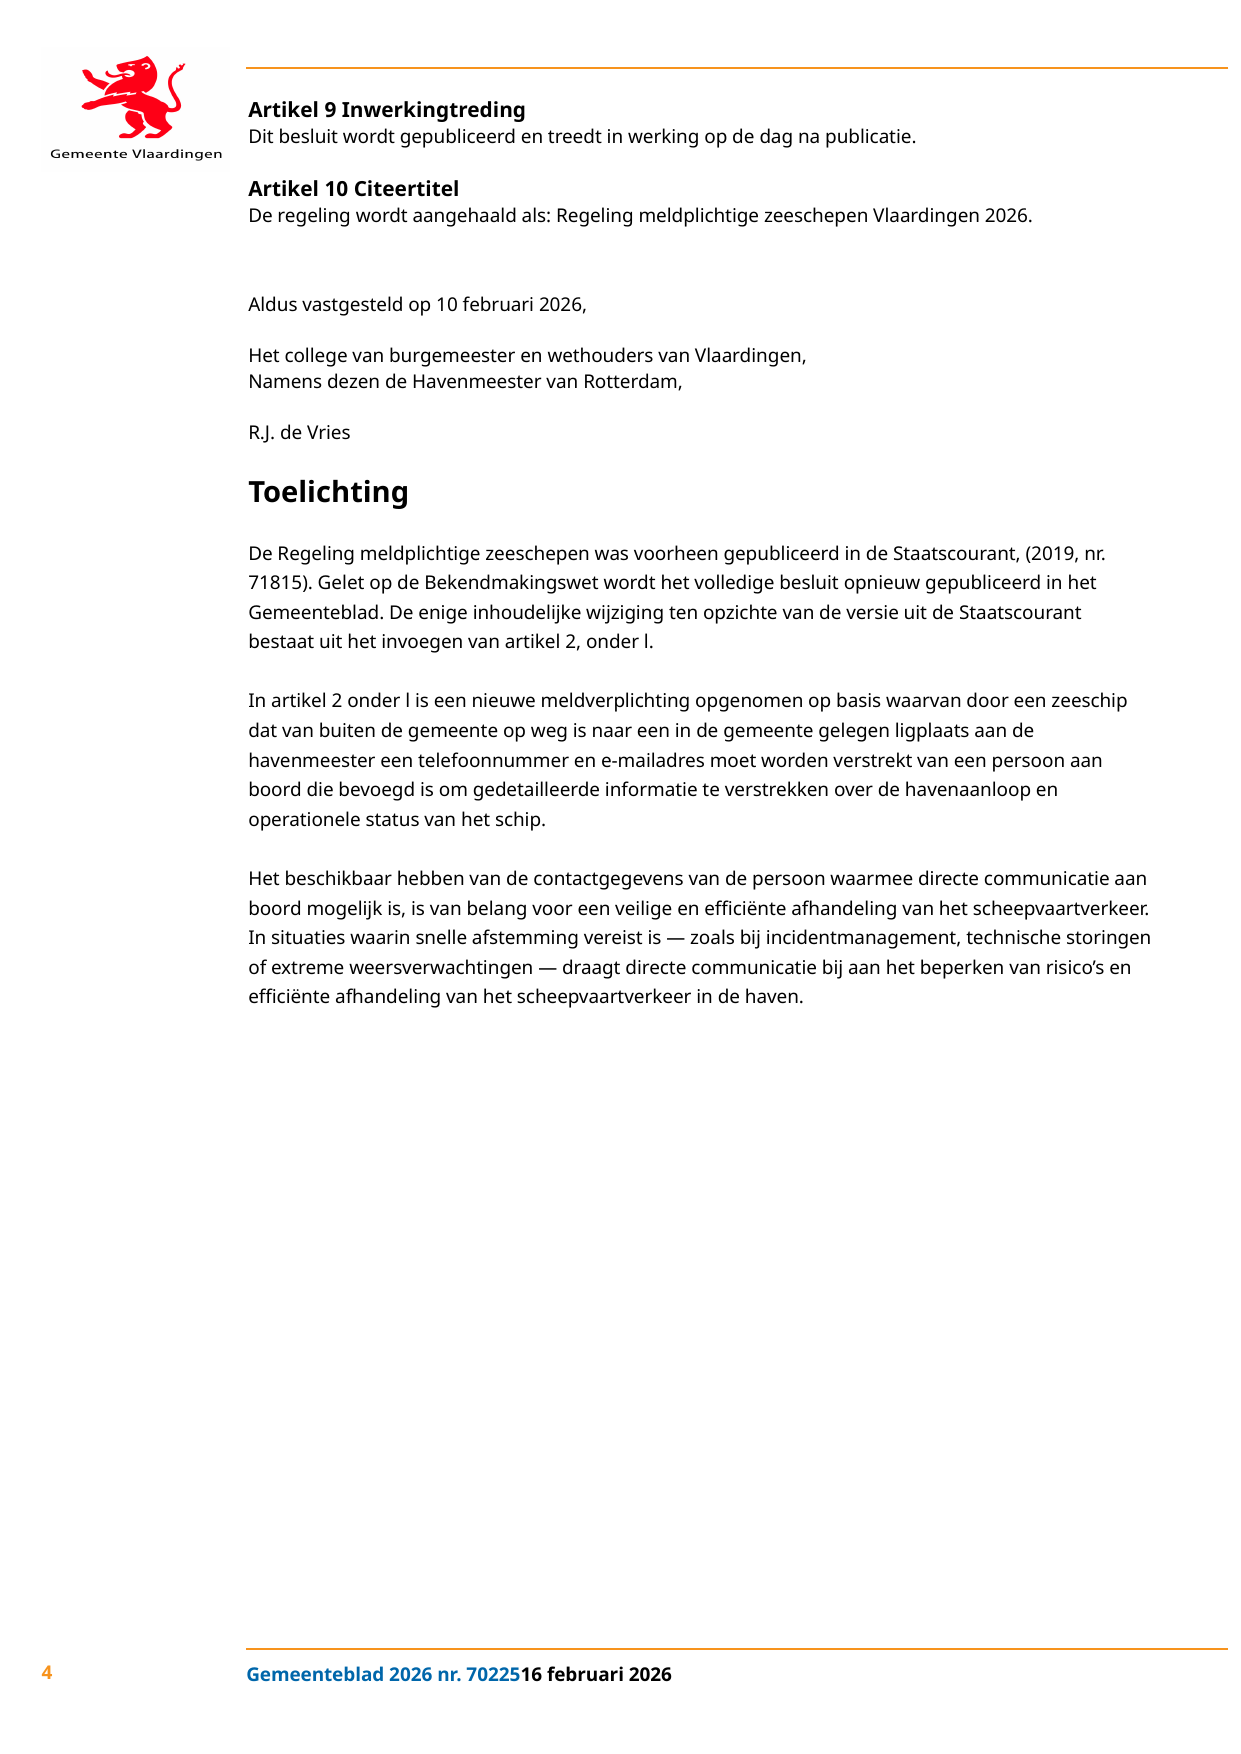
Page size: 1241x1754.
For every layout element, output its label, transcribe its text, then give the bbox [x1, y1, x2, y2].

picture [41, 47, 231, 172]
text De regeling wordt aangehaald als: Regeling meldplichtige zeeschepen Vlaardingen 2026. [248, 202, 1152, 228]
text In artikel 2 onder l is een nieuwe meldverplichting opgenomen op basis waarvan door een zeeschip dat van buiten de gemeente op weg is naar een in de gemeente gelegen ligplaats aan de havenmeester een telefoonnummer en e-mailadres moet worden verstrekt van een persoon aan boord die bevoegd is om gedetailleerde informatie te verstrekken over de havenaanloop en operationele status van het schip. [248, 688, 1152, 832]
text Aldus vastgesteld op 10 februari 2026, [248, 291, 1152, 317]
text Namens dezen de Havenmeester van Rotterdam, [248, 368, 1152, 394]
text De Regeling meldplichtige zeeschepen was voorheen gepubliceerd in de Staatscourant, (2019, nr. 71815). Gelet op de Bekendmakingswet wordt het volledige besluit opnieuw gepubliceerd in het Gemeenteblad. De enige inhoudelijke wijziging ten opzichte van de versie uit de Staatscourant bestaat uit het invoegen van artikel 2, onder l. [248, 540, 1152, 654]
text Dit besluit wordt gepubliceerd en treedt in werking op de dag na publicatie. [248, 123, 1152, 149]
text Artikel 10 Citeertitel [248, 174, 1152, 202]
text Artikel 9 Inwerkingtreding [248, 95, 1152, 123]
text Het college van burgemeester en wethouders van Vlaardingen, [248, 342, 1152, 368]
text Het beschikbaar hebben van de contactgegevens van de persoon waarmee directe communicatie aan boord mogelijk is, is van belang voor een veilige en efficiënte afhandeling van het scheepvaartverkeer. In situaties waarin snelle afstemming vereist is — zoals bij incidentmanagement, technische storingen of extreme weersverwachtingen — draagt directe communicatie bij aan het beperken van risico’s en efficiënte afhandeling van het scheepvaartverkeer in de haven. [248, 865, 1152, 1009]
text R.J. de Vries [248, 419, 1152, 445]
text Toelichting [248, 471, 1152, 511]
